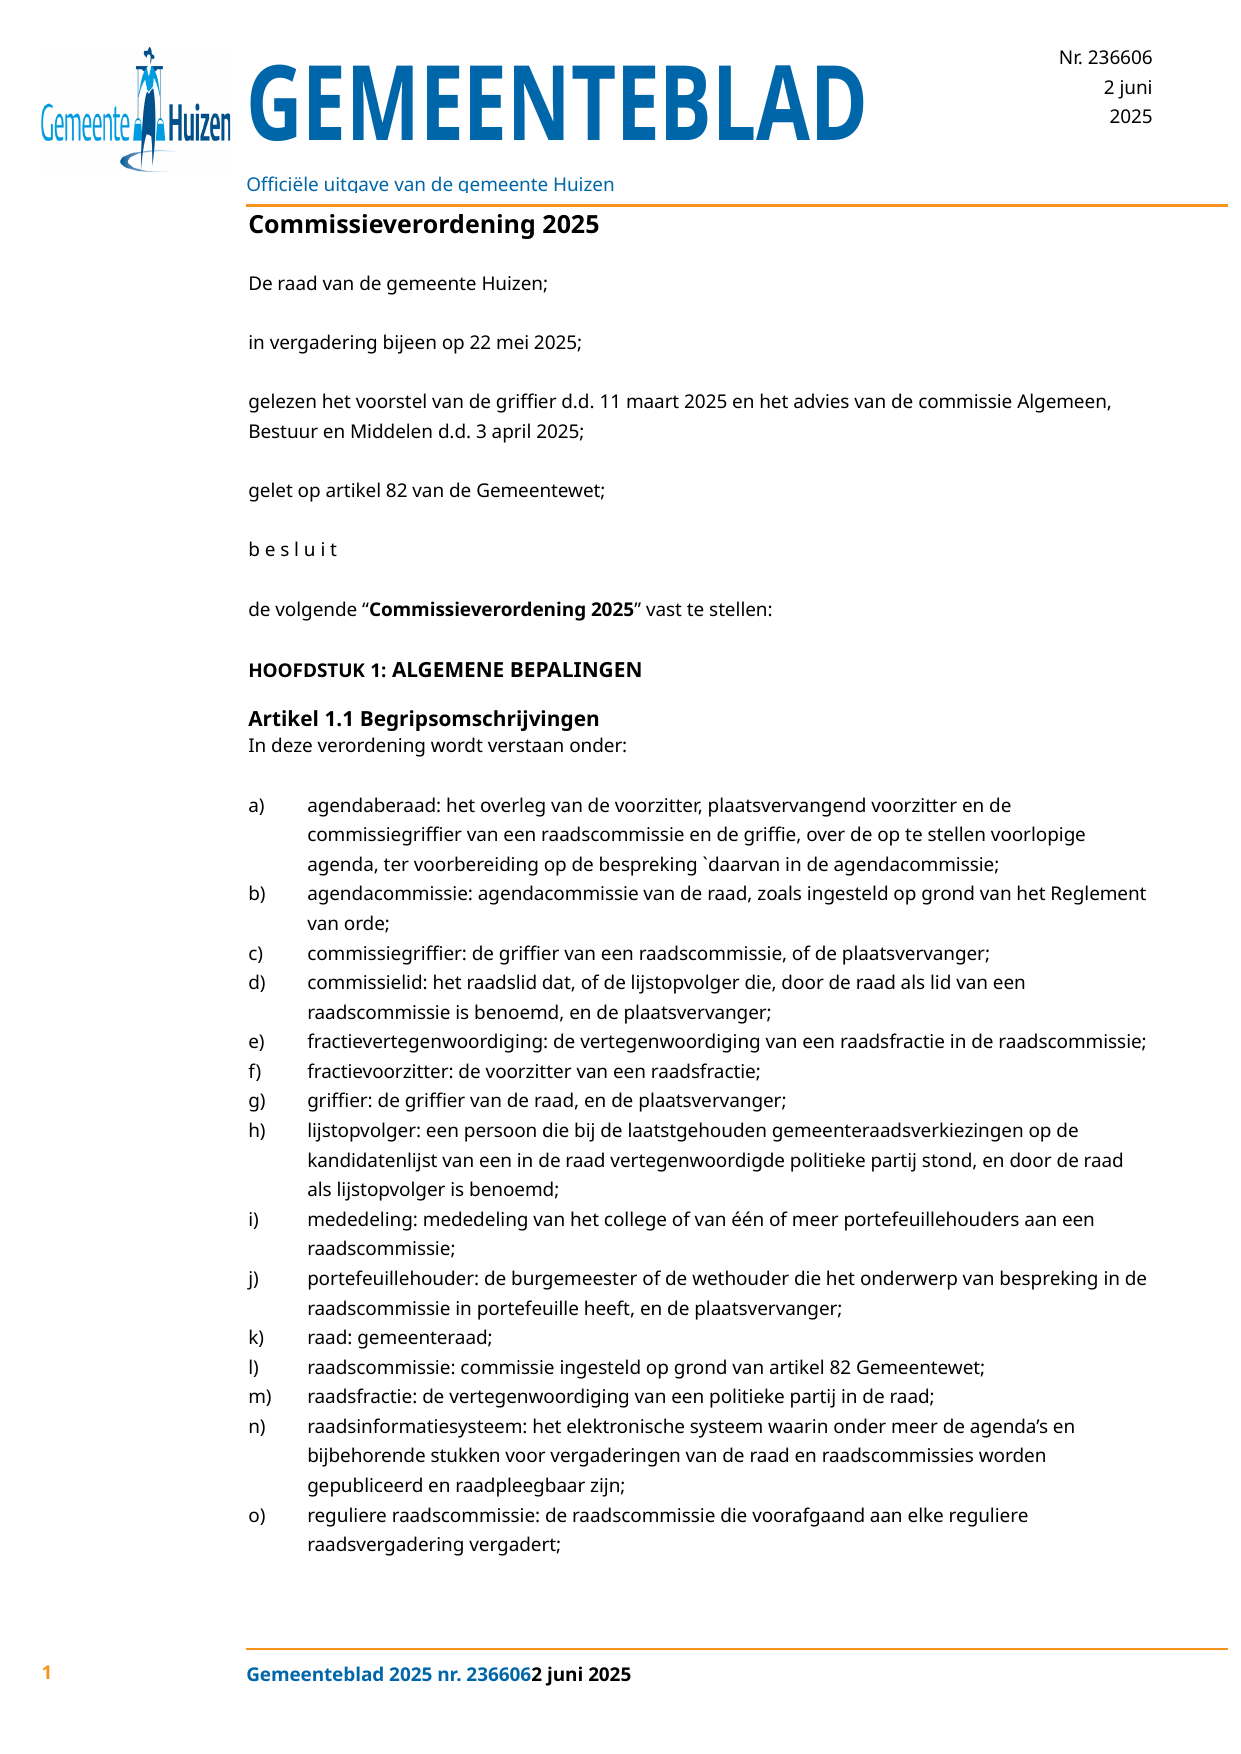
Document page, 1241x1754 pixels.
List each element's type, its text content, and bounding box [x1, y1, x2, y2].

list raadscommissie: commissie ingesteld op grond van artikel 82 Gemeentewet; [248, 1354, 1152, 1379]
text de volgende “Commissieverordening 2025” vast te stellen: [248, 596, 1152, 621]
list mededeling: mededeling van het college of van één of meer portefeuillehouders aan een raadscommissie; [248, 1206, 1152, 1261]
list portefeuillehouder: de burgemeester of de wethouder die het onderwerp van bespreking in de raadscommissie in portefeuille heeft, en de plaatsvervanger; [248, 1265, 1152, 1320]
list fractievertegenwoordiging: de vertegenwoordiging van een raadsfractie in de raadscommissie; [248, 1028, 1152, 1054]
list commissiegriffier: de griffier van een raadscommissie, of de plaatsvervanger; [248, 940, 1152, 965]
text gelet op artikel 82 van de Gemeentewet; [248, 477, 1152, 503]
text De raad van de gemeente Huizen; [248, 270, 1152, 296]
text HOOFDSTUK 1: ALGEMENE BEPALINGEN [248, 655, 1152, 683]
text gelezen het voorstel van de griffier d.d. 11 maart 2025 en het advies van de commissie Algemeen, Bestuur en Middelen d.d. 3 april 2025; [248, 389, 1152, 444]
list agendaberaad: het overleg van de voorzitter, plaatsvervangend voorzitter en de commissiegriffier van een raadscommissie en de griffie, over de op te stellen voorlopige agenda, ter voorbereiding op de bespreking `daarvan in de agendacommissie; [248, 792, 1152, 877]
list agendacommissie: agendacommissie van de raad, zoals ingesteld op grond van het Reglement van orde; [248, 881, 1152, 936]
list commissielid: het raadslid dat, of de lijstopvolger die, door de raad als lid van een raadscommissie is benoemd, en de plaatsvervanger; [248, 969, 1152, 1024]
text Commissieverordening 2025 [248, 207, 1152, 241]
list reguliere raadscommissie: de raadscommissie die voorafgaand aan elke reguliere raadsvergadering vergadert; [248, 1502, 1152, 1557]
list raadsfractie: de vertegenwoordiging van een politieke partij in de raad; [248, 1383, 1152, 1409]
text b e s l u i t [248, 537, 1152, 562]
list raadsinformatiesysteem: het elektronische systeem waarin onder meer de agenda’s en bijbehorende stukken voor vergaderingen van de raad en raadscommissies worden gepubliceerd en raadpleegbaar zijn; [248, 1413, 1152, 1498]
text In deze verordening wordt verstaan onder: [248, 733, 1152, 758]
picture [41, 47, 231, 172]
text in vergadering bijeen op 22 mei 2025; [248, 329, 1152, 355]
list fractievoorzitter: de voorzitter van een raadsfractie; [248, 1058, 1152, 1084]
list raad: gemeenteraad; [248, 1324, 1152, 1350]
text Artikel 1.1 Begripsomschrijvingen [248, 704, 1152, 733]
list lijstopvolger: een persoon die bij de laatstgehouden gemeenteraadsverkiezingen op de kandidatenlijst van een in de raad vertegenwoordigde politieke partij stond, en door de raad als lijstopvolger is benoemd; [248, 1117, 1152, 1202]
list griffier: de griffier van de raad, en de plaatsvervanger; [248, 1088, 1152, 1113]
